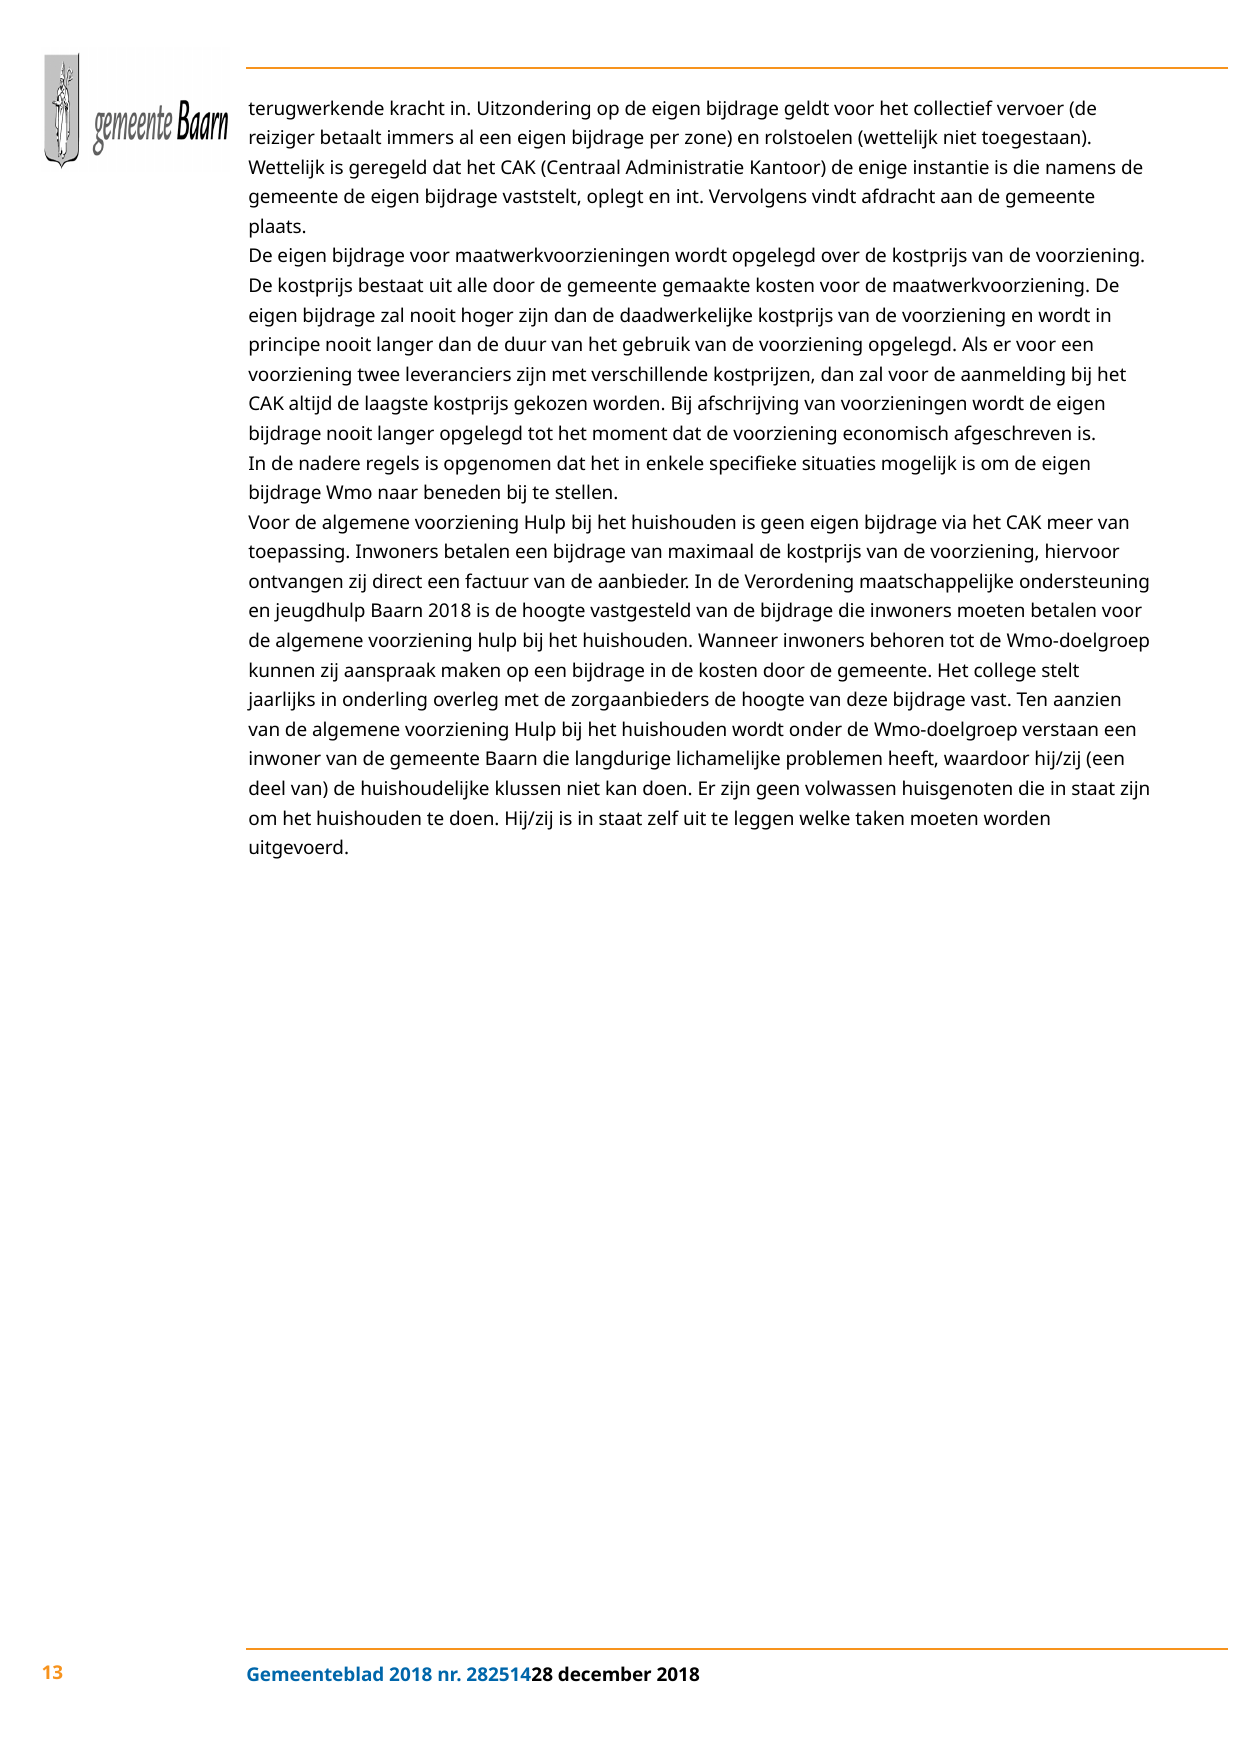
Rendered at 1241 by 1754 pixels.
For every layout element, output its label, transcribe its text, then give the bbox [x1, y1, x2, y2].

picture [41, 47, 231, 172]
text Voor de algemene voorziening Hulp bij het huishouden is geen eigen bijdrage via het CAK meer van toepassing. Inwoners betalen een bijdrage van maximaal de kostprijs van de voorziening, hiervoor ontvangen zij direct een factuur van de aanbieder. In de Verordening maatschappelijke ondersteuning en jeugdhulp Baarn 2018 is de hoogte vastgesteld van de bijdrage die inwoners moeten betalen voor de algemene voorziening hulp bij het huishouden. Wanneer inwoners behoren tot de Wmo-doelgroep kunnen zij aanspraak maken op een bijdrage in de kosten door de gemeente. Het college stelt jaarlijks in onderling overleg met de zorgaanbieders de hoogte van deze bijdrage vast. Ten aanzien van de algemene voorziening Hulp bij het huishouden wordt onder de Wmo-doelgroep verstaan een inwoner van de gemeente Baarn die langdurige lichamelijke problemen heeft, waardoor hij/zij (een deel van) de huishoudelijke klussen niet kan doen. Er zijn geen volwassen huisgenoten die in staat zijn om het huishouden te doen. Hij/zij is in staat zelf uit te leggen welke taken moeten worden uitgevoerd. [248, 509, 1152, 860]
text De eigen bijdrage voor maatwerkvoorzieningen wordt opgelegd over de kostprijs van de voorziening. De kostprijs bestaat uit alle door de gemeente gemaakte kosten voor de maatwerkvoorziening. De eigen bijdrage zal nooit hoger zijn dan de daadwerkelijke kostprijs van de voorziening en wordt in principe nooit langer dan de duur van het gebruik van de voorziening opgelegd. Als er voor een voorziening twee leveranciers zijn met verschillende kostprijzen, dan zal voor de aanmelding bij het CAK altijd de laagste kostprijs gekozen worden. Bij afschrijving van voorzieningen wordt de eigen bijdrage nooit langer opgelegd tot het moment dat de voorziening economisch afgeschreven is. [248, 243, 1152, 446]
text In de nadere regels is opgenomen dat het in enkele specifieke situaties mogelijk is om de eigen bijdrage Wmo naar beneden bij te stellen. [248, 450, 1152, 505]
text Wettelijk is geregeld dat het CAK (Centraal Administratie Kantoor) de enige instantie is die namens de gemeente de eigen bijdrage vaststelt, oplegt en int. Vervolgens vindt afdracht aan de gemeente plaats. [248, 154, 1152, 239]
text terugwerkende kracht in. Uitzondering op de eigen bijdrage geldt voor het collectief vervoer (de reiziger betaalt immers al een eigen bijdrage per zone) en rolstoelen (wettelijk niet toegestaan). [248, 95, 1152, 150]
